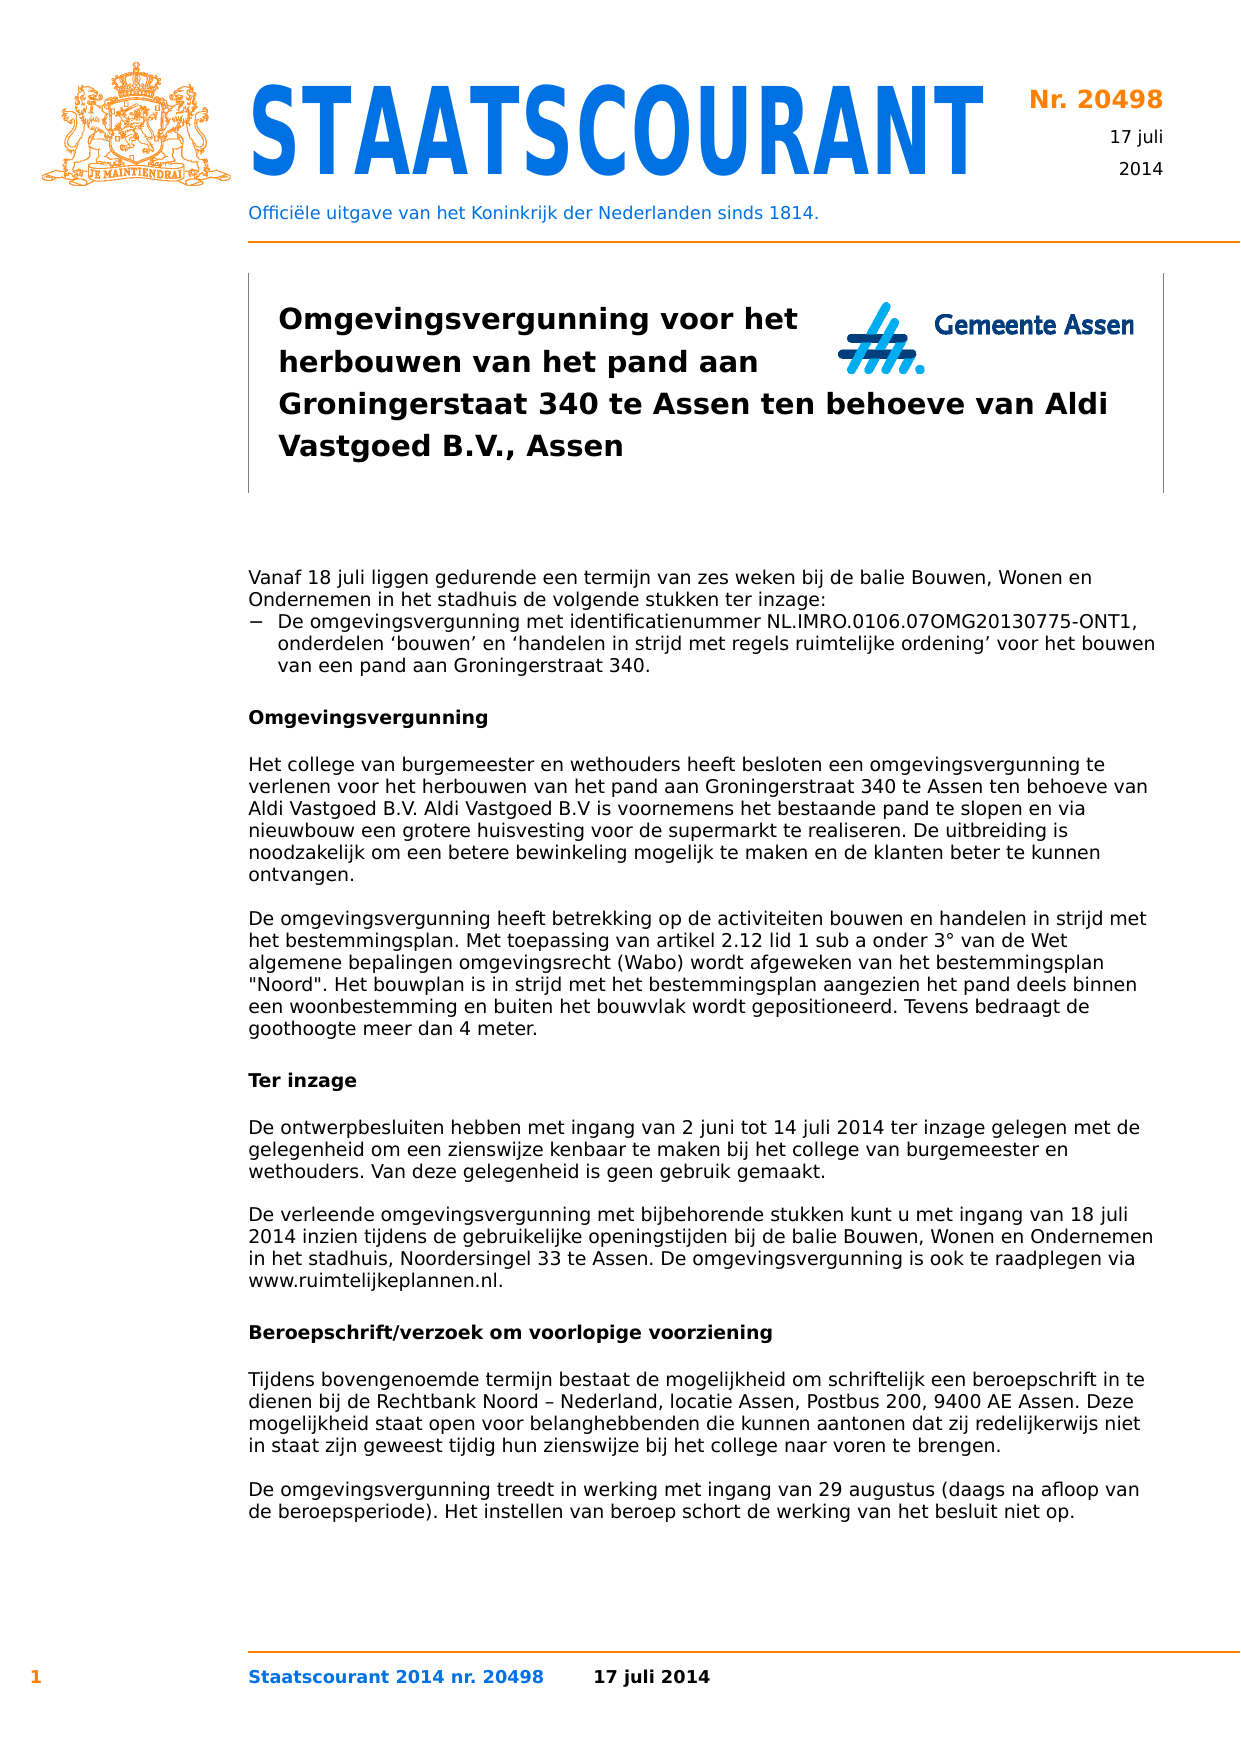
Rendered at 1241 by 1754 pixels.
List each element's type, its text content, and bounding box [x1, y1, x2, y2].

subtitle Ter inzage [248, 1069, 1163, 1092]
text Het college van burgemeester en wethouders heeft besloten een omgevingsvergunning te verlenen voor het herbouwen van het pand aan Groningerstraat 340 te Assen ten behoeve van Aldi Vastgoed B.V. Aldi Vastgoed B.V is voornemens het bestaande pand te slopen en via nieuwbouw een grotere huisvesting voor de supermarkt te realiseren. De uitbreiding is noodzakelijk om een betere bewinkeling mogelijk te maken en de klanten beter te kunnen ontvangen. [248, 754, 1163, 886]
picture [41, 62, 231, 186]
text De omgevingsvergunning heeft betrekking op de activiteiten bouwen en handelen in strijd met het bestemmingsplan. Met toepassing van artikel 2.12 lid 1 sub a onder 3° van de Wet algemene bepalingen omgevingsrecht (Wabo) wordt afgeweken van het bestemmingsplan "Noord". Het bouwplan is in strijd met het bestemmingsplan aangezien het pand deels binnen een woonbestemming en buiten het bouwvlak wordt gepositioneerd. Tevens bedraagt de goothoogte meer dan 4 meter. [248, 908, 1163, 1039]
text De verleende omgevingsvergunning met bijbehorende stukken kunt u met ingang van 18 juli 2014 inzien tijdens de gebruikelijke openingstijden bij de balie Bouwen, Wonen en Ondernemen in het stadhuis, Noordersingel 33 te Assen. De omgevingsvergunning is ook te raadplegen via www.ruimtelijkeplannen.nl. [248, 1204, 1163, 1292]
text Tijdens bovengenoemde termijn bestaat de mogelijkheid om schriftelijk een beroepschrift in te dienen bij de Rechtbank Noord – Nederland, locatie Assen, Postbus 200, 9400 AE Assen. Deze mogelijkheid staat open voor belanghebbenden die kunnen aantonen dat zij redelijkerwijs niet in staat zijn geweest tijdig hun zienswijze bij het college naar voren te brengen. [248, 1369, 1163, 1457]
subtitle Omgevingsvergunning [248, 707, 1163, 729]
text − De omgevingsvergunning met identificatienummer NL.IMRO.0106.07OMG20130775-ONT1, onderdelen ‘bouwen’ en ‘handelen in strijd met regels ruimtelijke ordening’ voor het bouwen van een pand aan Groningerstraat 340. [248, 611, 1163, 677]
text Vanaf 18 juli liggen gedurende een termijn van zes weken bij de balie Bouwen, Wonen en Ondernemen in het stadhuis de volgende stukken ter inzage: [248, 567, 1163, 611]
subtitle Omgevingsvergunning voor het herbouwen van het pand aan Groningerstaat 340 te Assen ten behoeve van Aldi Vastgoed B.V., Assen [249, 273, 1163, 493]
subtitle Beroepschrift/verzoek om voorlopige voorziening [248, 1322, 1163, 1344]
table_cell 17 juli [998, 121, 1240, 153]
table_header [25, 62, 248, 241]
text De ontwerpbesluiten hebben met ingang van 2 juni tot 14 juli 2014 ter inzage gelegen met de gelegenheid om een zienswijze kenbaar te maken bij het college van burgemeester en wethouders. Van deze gelegenheid is geen gebruik gemaakt. [248, 1117, 1163, 1182]
table_header STAATSCOURANT [248, 62, 998, 203]
text De omgevingsvergunning treedt in werking met ingang van 29 augustus (daags na afloop van de beroepsperiode). Het instellen van beroep schort de werking van het besluit niet op. [248, 1479, 1163, 1523]
picture [838, 302, 1134, 374]
table_cell Officiële uitgave van het Koninkrijk der Nederlanden sinds 1814. [248, 203, 1240, 241]
table_cell 2014 [998, 153, 1240, 203]
table_header Nr. 20498 [998, 62, 1240, 121]
